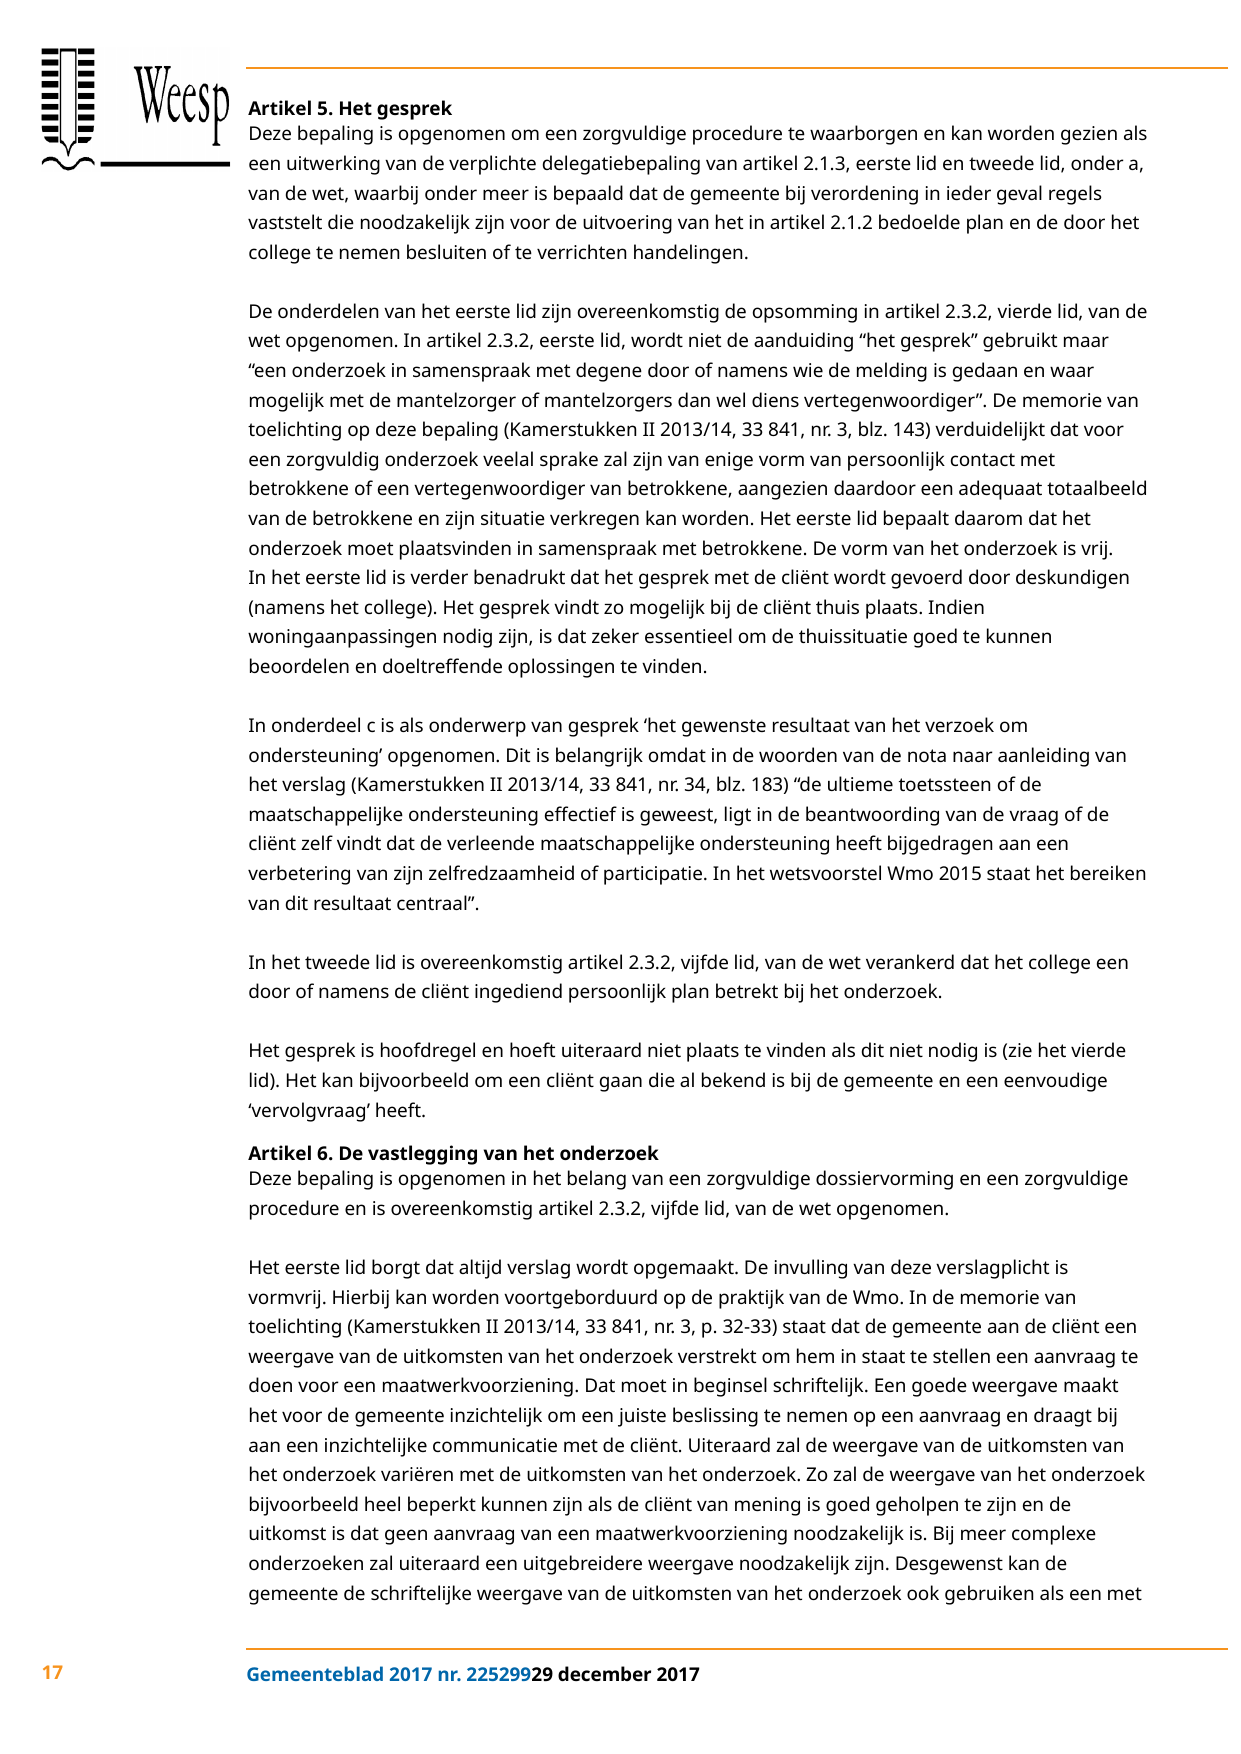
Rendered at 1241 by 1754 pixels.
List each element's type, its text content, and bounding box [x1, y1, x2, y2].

text In het eerste lid is verder benadrukt dat het gesprek met de cliënt wordt gevoerd door deskundigen (namens het college). Het gesprek vindt zo mogelijk bij de cliënt thuis plaats. Indien woningaanpassingen nodig zijn, is dat zeker essentieel om de thuissituatie goed te kunnen beoordelen en doeltreffende oplossingen te vinden. [248, 564, 1152, 679]
text Deze bepaling is opgenomen om een zorgvuldige procedure te waarborgen en kan worden gezien als een uitwerking van de verplichte delegatiebepaling van artikel 2.1.3, eerste lid en tweede lid, onder a, van de wet, waarbij onder meer is bepaald dat de gemeente bij verordening in ieder geval regels vaststelt die noodzakelijk zijn voor de uitvoering van het in artikel 2.1.2 bedoelde plan en de door het college te nemen besluiten of te verrichten handelingen. [248, 121, 1152, 264]
picture [41, 47, 231, 172]
text Deze bepaling is opgenomen in het belang van een zorgvuldige dossiervorming en een zorgvuldige procedure en is overeenkomstig artikel 2.3.2, vijfde lid, van de wet opgenomen. [248, 1166, 1152, 1221]
text Het eerste lid borgt dat altijd verslag wordt opgemaakt. De invulling van deze verslagplicht is vormvrij. Hierbij kan worden voortgeborduurd op de praktijk van de Wmo. In de memorie van toelichting (Kamerstukken II 2013/14, 33 841, nr. 3, p. 32-33) staat dat de gemeente aan de cliënt een weergave van de uitkomsten van het onderzoek verstrekt om hem in staat te stellen een aanvraag te doen voor een maatwerkvoorziening. Dat moet in beginsel schriftelijk. Een goede weergave maakt het voor de gemeente inzichtelijk om een juiste beslissing te nemen op een aanvraag en draagt bij aan een inzichtelijke communicatie met de cliënt. Uiteraard zal de weergave van de uitkomsten van het onderzoek variëren met de uitkomsten van het onderzoek. Zo zal de weergave van het onderzoek bijvoorbeeld heel beperkt kunnen zijn als de cliënt van mening is goed geholpen te zijn en de uitkomst is dat geen aanvraag van een maatwerkvoorziening noodzakelijk is. Bij meer complexe onderzoeken zal uiteraard een uitgebreidere weergave noodzakelijk zijn. Desgewenst kan de gemeente de schriftelijke weergave van de uitkomsten van het onderzoek ook gebruiken als een met [248, 1254, 1152, 1606]
text In onderdeel c is als onderwerp van gesprek ‘het gewenste resultaat van het verzoek om ondersteuning’ opgenomen. Dit is belangrijk omdat in de woorden van de nota naar aanleiding van het verslag (Kamerstukken II 2013/14, 33 841, nr. 34, blz. 183) “de ultieme toetssteen of de maatschappelijke ondersteuning effectief is geweest, ligt in de beantwoording van de vraag of de cliënt zelf vindt dat de verleende maatschappelijke ondersteuning heeft bijgedragen aan een verbetering van zijn zelfredzaamheid of participatie. In het wetsvoorstel Wmo 2015 staat het bereiken van dit resultaat centraal”. [248, 712, 1152, 915]
text Het gesprek is hoofdregel en hoeft uiteraard niet plaats te vinden als dit niet nodig is (zie het vierde lid). Het kan bijvoorbeeld om een cliënt gaan die al bekend is bij de gemeente en een eenvoudige ‘vervolgvraag’ heeft. [248, 1038, 1152, 1122]
text Artikel 5. Het gesprek [248, 95, 1152, 121]
text In het tweede lid is overeenkomstig artikel 2.3.2, vijfde lid, van de wet verankerd dat het college een door of namens de cliënt ingediend persoonlijk plan betrekt bij het onderzoek. [248, 949, 1152, 1004]
text Artikel 6. De vastlegging van het onderzoek [248, 1140, 1152, 1166]
text De onderdelen van het eerste lid zijn overeenkomstig de opsomming in artikel 2.3.2, vierde lid, van de wet opgenomen. In artikel 2.3.2, eerste lid, wordt niet de aanduiding “het gesprek” gebruikt maar “een onderzoek in samenspraak met degene door of namens wie de melding is gedaan en waar mogelijk met de mantelzorger of mantelzorgers dan wel diens vertegenwoordiger”. De memorie van toelichting op deze bepaling (Kamerstukken II 2013/14, 33 841, nr. 3, blz. 143) verduidelijkt dat voor een zorgvuldig onderzoek veelal sprake zal zijn van enige vorm van persoonlijk contact met betrokkene of een vertegenwoordiger van betrokkene, aangezien daardoor een adequaat totaalbeeld van de betrokkene en zijn situatie verkregen kan worden. Het eerste lid bepaalt daarom dat het onderzoek moet plaatsvinden in samenspraak met betrokkene. De vorm van het onderzoek is vrij. [248, 298, 1152, 560]
